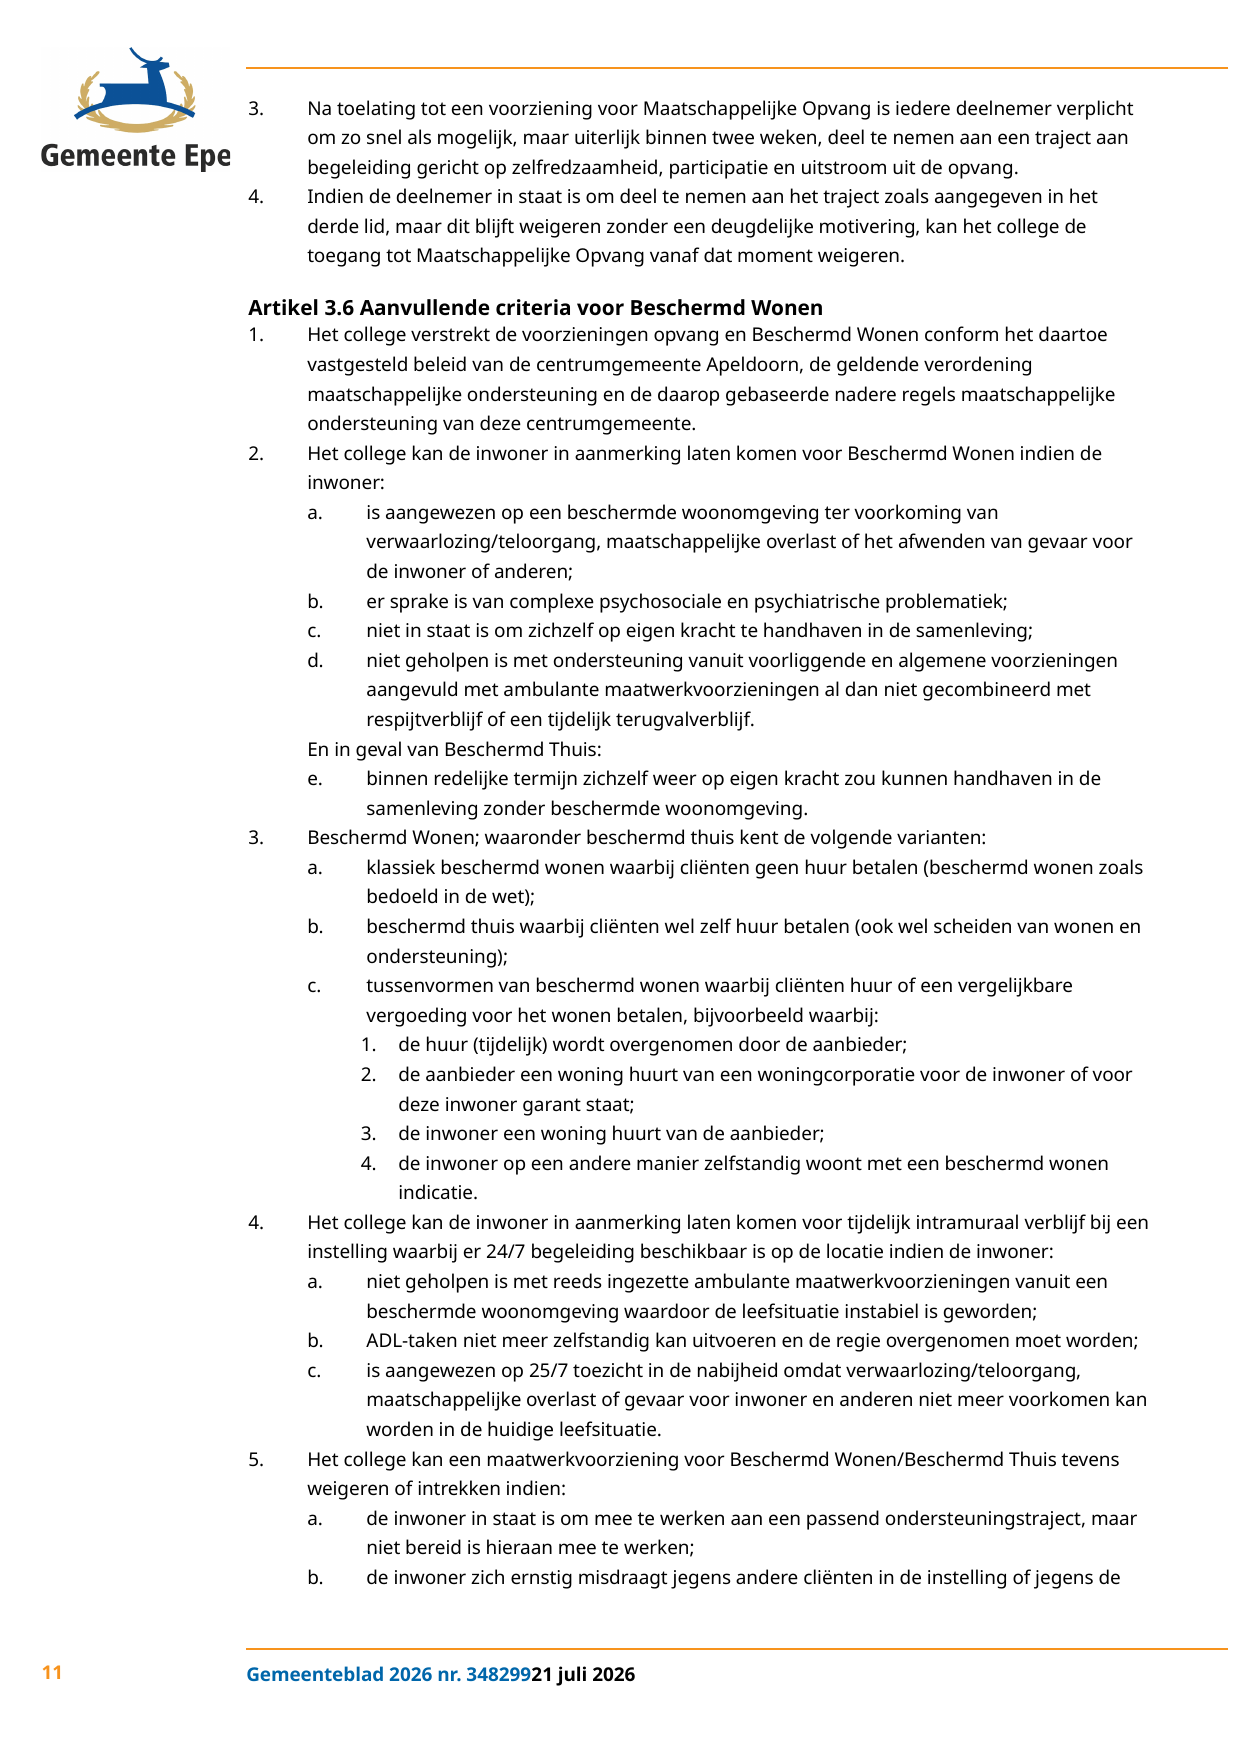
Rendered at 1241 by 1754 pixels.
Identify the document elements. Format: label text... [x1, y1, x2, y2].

list Na toelating tot een voorziening voor Maatschappelijke Opvang is iedere deelnemer verplicht om zo snel als mogelijk, maar uiterlijk binnen twee weken, deel te nemen aan een traject aan begeleiding gericht op zelfredzaamheid, participatie en uitstroom uit de opvang. [248, 95, 1152, 180]
list En in geval van Beschermd Thuis: [248, 736, 1152, 761]
list klassiek beschermd wonen waarbij cliënten geen huur betalen (beschermd wonen zoals bedoeld in de wet); [307, 854, 1152, 909]
list de inwoner op een andere manier zelfstandig woont met een beschermd wonen indicatie. [361, 1150, 1152, 1205]
list is aangewezen op een beschermde woonomgeving ter voorkoming van verwaarlozing/teloorgang, maatschappelijke overlast of het afwenden van gevaar voor de inwoner of anderen; [307, 499, 1152, 584]
list Het college kan een maatwerkvoorziening voor Beschermd Wonen/Beschermd Thuis tevens weigeren of intrekken indien: [248, 1446, 1152, 1501]
list is aangewezen op 25/7 toezicht in de nabijheid omdat verwaarlozing/teloorgang, maatschappelijke overlast of gevaar voor inwoner en anderen niet meer voorkomen kan worden in de huidige leefsituatie. [307, 1357, 1152, 1442]
list de inwoner zich ernstig misdraagt jegens andere cliënten in de instelling of jegens de [307, 1564, 1152, 1590]
list ADL-taken niet meer zelfstandig kan uitvoeren en de regie overgenomen moet worden; [307, 1327, 1152, 1353]
list beschermd thuis waarbij cliënten wel zelf huur betalen (ook wel scheiden van wonen en ondersteuning); [307, 913, 1152, 968]
list Het college verstrekt de voorzieningen opvang en Beschermd Wonen conform het daartoe vastgesteld beleid van de centrumgemeente Apeldoorn, de geldende verordening maatschappelijke ondersteuning en de daarop gebaseerde nadere regels maatschappelijke ondersteuning van deze centrumgemeente. [248, 322, 1152, 436]
list Het college kan de inwoner in aanmerking laten komen voor tijdelijk intramuraal verblijf bij een instelling waarbij er 24/7 begeleiding beschikbaar is op de locatie indien de inwoner: [248, 1209, 1152, 1264]
list er sprake is van complexe psychosociale en psychiatrische problematiek; [307, 588, 1152, 613]
picture [41, 47, 231, 172]
list de inwoner in staat is om mee te werken aan een passend ondersteuningstraject, maar niet bereid is hieraan mee te werken; [307, 1505, 1152, 1560]
list Het college kan de inwoner in aanmerking laten komen voor Beschermd Wonen indien de inwoner: [248, 440, 1152, 495]
list niet geholpen is met reeds ingezette ambulante maatwerkvoorzieningen vanuit een beschermde woonomgeving waardoor de leefsituatie instabiel is geworden; [307, 1268, 1152, 1323]
list Indien de deelnemer in staat is om deel te nemen aan het traject zoals aangegeven in het derde lid, maar dit blijft weigeren zonder een deugdelijke motivering, kan het college de toegang tot Maatschappelijke Opvang vanaf dat moment weigeren. [248, 183, 1152, 268]
text Artikel 3.6 Aanvullende criteria voor Beschermd Wonen [248, 293, 1152, 322]
list Beschermd Wonen; waaronder beschermd thuis kent de volgende varianten: [248, 824, 1152, 850]
list niet in staat is om zichzelf op eigen kracht te handhaven in de samenleving; [307, 617, 1152, 643]
list binnen redelijke termijn zichzelf weer op eigen kracht zou kunnen handhaven in de samenleving zonder beschermde woonomgeving. [307, 765, 1152, 821]
list tussenvormen van beschermd wonen waarbij cliënten huur of een vergelijkbare vergoeding voor het wonen betalen, bijvoorbeeld waarbij: [307, 972, 1152, 1028]
list niet geholpen is met ondersteuning vanuit voorliggende en algemene voorzieningen aangevuld met ambulante maatwerkvoorzieningen al dan niet gecombineerd met respijtverblijf of een tijdelijk terugvalverblijf. [307, 647, 1152, 732]
list de huur (tijdelijk) wordt overgenomen door de aanbieder; [361, 1032, 1152, 1057]
list de aanbieder een woning huurt van een woningcorporatie voor de inwoner of voor deze inwoner garant staat; [361, 1061, 1152, 1116]
list de inwoner een woning huurt van de aanbieder; [361, 1120, 1152, 1146]
